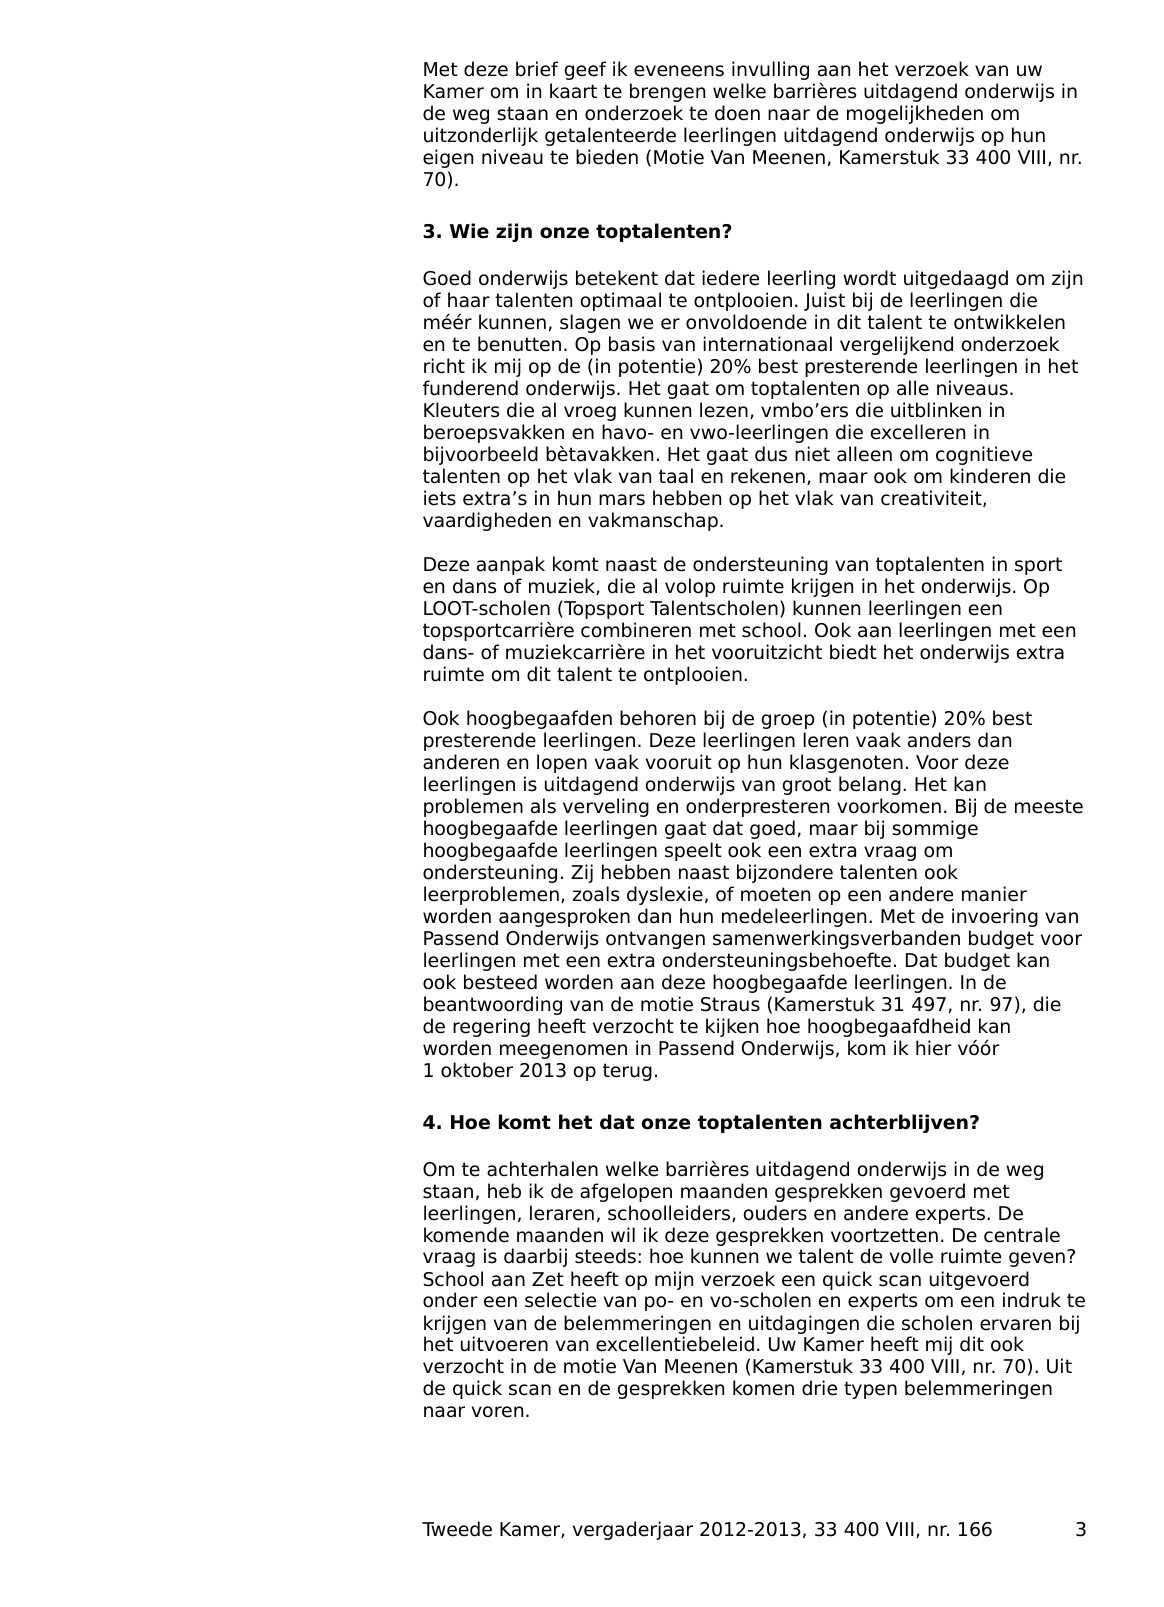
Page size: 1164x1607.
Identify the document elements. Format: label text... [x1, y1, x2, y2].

text Deze aanpak komt naast de ondersteuning van toptalenten in sport en dans of muziek, die al volop ruimte krijgen in het onderwijs. Op LOOT-scholen (Topsport Talentscholen) kunnen leerlingen een topsportcarrière combineren met school. Ook aan leerlingen met een dans- of muziekcarrière in het vooruitzicht biedt het onderwijs extra ruimte om dit talent te ontplooien. [422, 554, 1087, 686]
text Goed onderwijs betekent dat iedere leerling wordt uitgedaagd om zijn of haar talenten optimaal te ontplooien. Juist bij de leerlingen die méér kunnen, slagen we er onvoldoende in dit talent te ontwikkelen en te benutten. Op basis van internationaal vergelijkend onderzoek richt ik mij op de (in potentie) 20% best presterende leerlingen in het funderend onderwijs. Het gaat om toptalenten op alle niveaus. Kleuters die al vroeg kunnen lezen, vmbo’ers die uitblinken in beroepsvakken en havo- en vwo-leerlingen die excelleren in bijvoorbeeld bètavakken. Het gaat dus niet alleen om cognitieve talenten op het vlak van taal en rekenen, maar ook om kinderen die iets extra’s in hun mars hebben op het vlak van creativiteit, vaardigheden en vakmanschap. [422, 268, 1087, 532]
text Met deze brief geef ik eveneens invulling aan het verzoek van uw Kamer om in kaart te brengen welke barrières uitdagend onderwijs in de weg staan en onderzoek te doen naar de mogelijkheden om uitzonderlijk getalenteerde leerlingen uitdagend onderwijs op hun eigen niveau te bieden (Motie Van Meenen, Kamerstuk 33 400 VIII, nr. 70). [422, 59, 1087, 191]
text Om te achterhalen welke barrières uitdagend onderwijs in de weg staan, heb ik de afgelopen maanden gesprekken gevoerd met leerlingen, leraren, schoolleiders, ouders en andere experts. De komende maanden wil ik deze gesprekken voortzetten. De centrale vraag is daarbij steeds: hoe kunnen we talent de volle ruimte geven? School aan Zet heeft op mijn verzoek een quick scan uitgevoerd onder een selectie van po- en vo-scholen en experts om een indruk te krijgen van de belemmeringen en uitdagingen die scholen ervaren bij het uitvoeren van excellentiebeleid. Uw Kamer heeft mij dit ook verzocht in de motie Van Meenen (Kamerstuk 33 400 VIII, nr. 70). Uit de quick scan en de gesprekken komen drie typen belemmeringen naar voren. [422, 1158, 1087, 1422]
subtitle 4. Hoe komt het dat onze toptalenten achterblijven? [422, 1112, 1087, 1133]
text Ook hoogbegaafden behoren bij de groep (in potentie) 20% best presterende leerlingen. Deze leerlingen leren vaak anders dan anderen en lopen vaak vooruit op hun klasgenoten. Voor deze leerlingen is uitdagend onderwijs van groot belang. Het kan problemen als verveling en onderpresteren voorkomen. Bij de meeste hoogbegaafde leerlingen gaat dat goed, maar bij sommige hoogbegaafde leerlingen speelt ook een extra vraag om ondersteuning. Zij hebben naast bijzondere talenten ook leerproblemen, zoals dyslexie, of moeten op een andere manier worden aangesproken dan hun medeleerlingen. Met de invoering van Passend Onderwijs ontvangen samenwerkingsverbanden budget voor leerlingen met een extra ondersteuningsbehoefte. Dat budget kan ook besteed worden aan deze hoogbegaafde leerlingen. In de beantwoording van de motie Straus (Kamerstuk 31 497, nr. 97), die de regering heeft verzocht te kijken hoe hoogbegaafdheid kan worden meegenomen in Passend Onderwijs, kom ik hier vóór 1 oktober 2013 op terug. [422, 708, 1087, 1082]
subtitle 3. Wie zijn onze toptalenten? [422, 221, 1087, 243]
